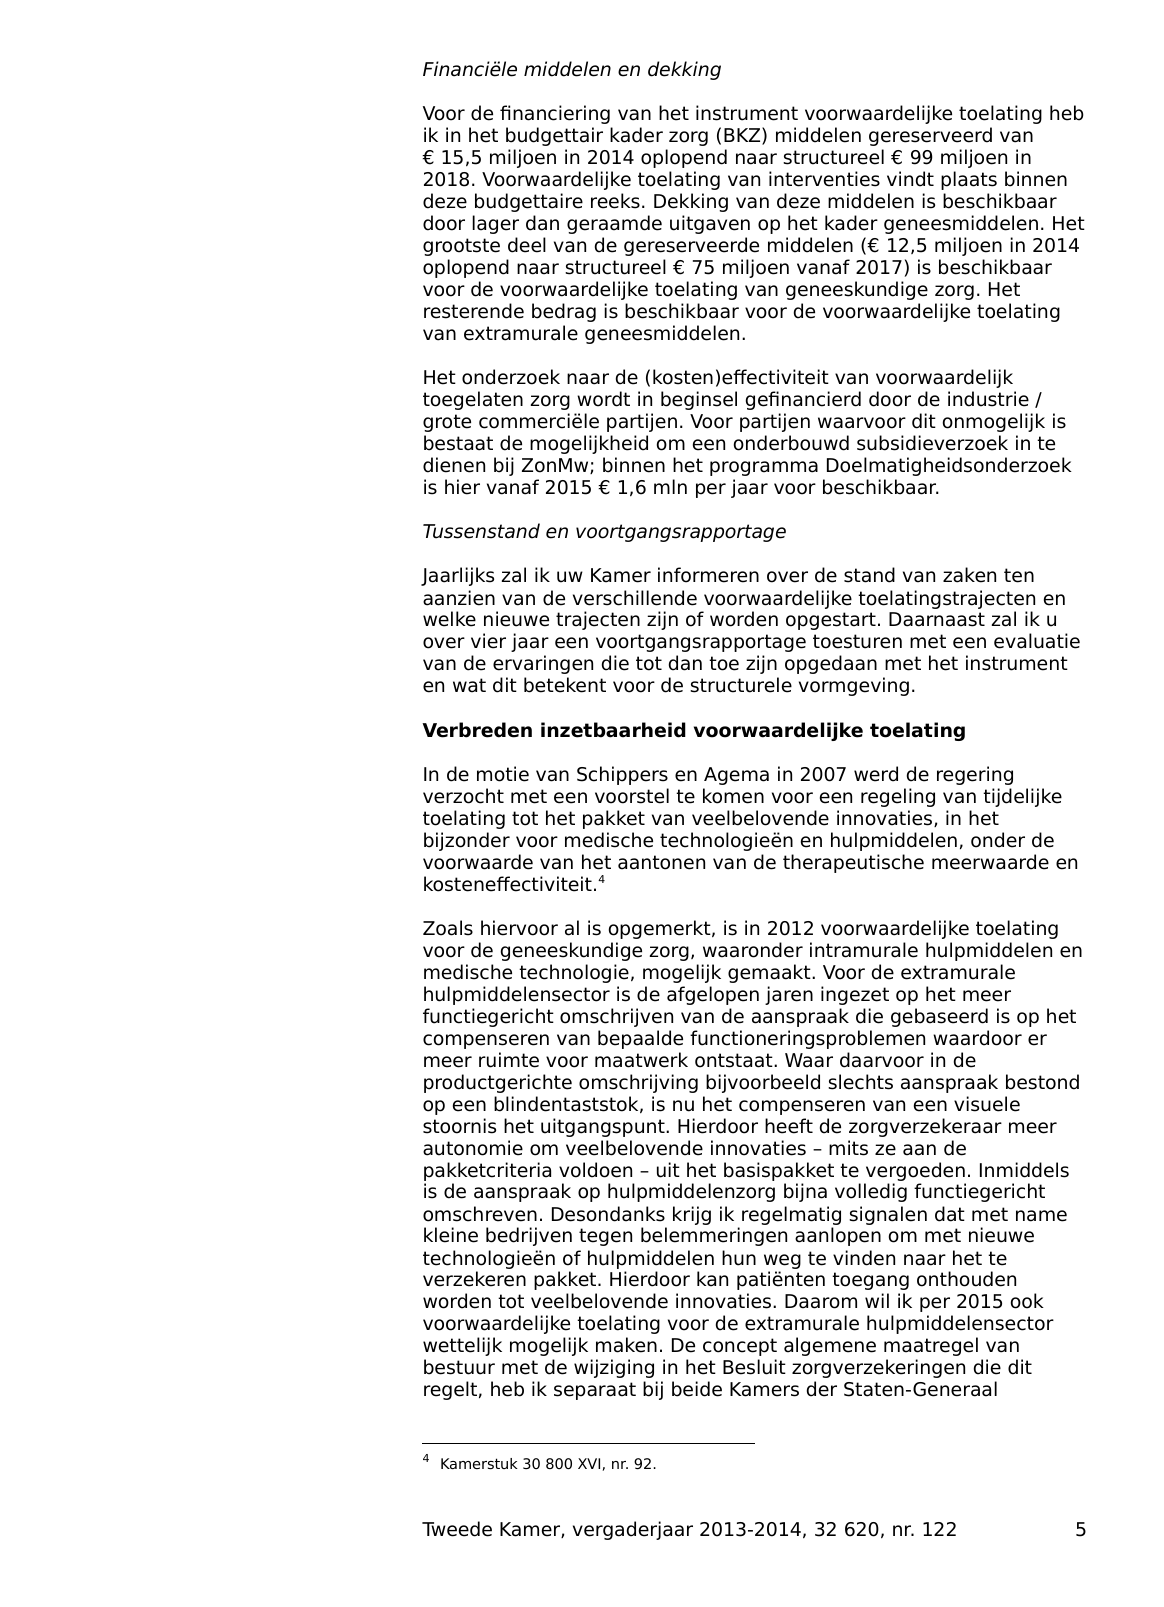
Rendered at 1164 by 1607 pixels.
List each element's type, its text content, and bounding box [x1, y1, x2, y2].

subtitle Tussenstand en voortgangsrapportage [422, 521, 1087, 543]
text Het onderzoek naar de (kosten)effectiviteit van voorwaardelijk toegelaten zorg wordt in beginsel gefinancierd door de industrie / grote commerciële partijen. Voor partijen waarvoor dit onmogelijk is bestaat de mogelijkheid om een onderbouwd subsidieverzoek in te dienen bij ZonMw; binnen het programma Doelmatigheidsonderzoek is hier vanaf 2015 € 1,6 mln per jaar voor beschikbaar. [422, 367, 1087, 499]
text Zoals hiervoor al is opgemerkt, is in 2012 voorwaardelijke toelating voor de geneeskundige zorg, waaronder intramurale hulpmiddelen en medische technologie, mogelijk gemaakt. Voor de extramurale hulpmiddelensector is de afgelopen jaren ingezet op het meer functiegericht omschrijven van de aanspraak die gebaseerd is op het compenseren van bepaalde functioneringsproblemen waardoor er meer ruimte voor maatwerk ontstaat. Waar daarvoor in de productgerichte omschrijving bijvoorbeeld slechts aanspraak bestond op een blindentaststok, is nu het compenseren van een visuele stoornis het uitgangspunt. Hierdoor heeft de zorgverzekeraar meer autonomie om veelbelovende innovaties – mits ze aan de pakketcriteria voldoen – uit het basispakket te vergoeden. Inmiddels is de aanspraak op hulpmiddelenzorg bijna volledig functiegericht omschreven. Desondanks krijg ik regelmatig signalen dat met name kleine bedrijven tegen belemmeringen aanlopen om met nieuwe technologieën of hulpmiddelen hun weg te vinden naar het te verzekeren pakket. Hierdoor kan patiënten toegang onthouden worden tot veelbelovende innovaties. Daarom wil ik per 2015 ook voorwaardelijke toelating voor de extramurale hulpmiddelensector wettelijk mogelijk maken. De concept algemene maatregel van bestuur met de wijziging in het Besluit zorgverzekeringen die dit regelt, heb ik separaat bij beide Kamers der Staten-Generaal [422, 918, 1087, 1401]
subtitle Verbreden inzetbaarheid voorwaardelijke toelating [422, 719, 1087, 741]
text Kamerstuk 30 800 XVI, nr. 92. [422, 1452, 1087, 1474]
text In de motie van Schippers en Agema in 2007 werd de regering verzocht met een voorstel te komen voor een regeling van tijdelijke toelating tot het pakket van veelbelovende innovaties, in het bijzonder voor medische technologieën en hulpmiddelen, onder de voorwaarde van het aantonen van de therapeutische meerwaarde en kosteneffectiviteit. [422, 764, 1087, 896]
text Jaarlijks zal ik uw Kamer informeren over de stand van zaken ten aanzien van de verschillende voorwaardelijke toelatingstrajecten en welke nieuwe trajecten zijn of worden opgestart. Daarnaast zal ik u over vier jaar een voortgangsrapportage toesturen met een evaluatie van de ervaringen die tot dan toe zijn opgedaan met het instrument en wat dit betekent voor de structurele vormgeving. [422, 565, 1087, 697]
text Voor de financiering van het instrument voorwaardelijke toelating heb ik in het budgettair kader zorg (BKZ) middelen gereserveerd van € 15,5 miljoen in 2014 oplopend naar structureel € 99 miljoen in 2018. Voorwaardelijke toelating van interventies vindt plaats binnen deze budgettaire reeks. Dekking van deze middelen is beschikbaar door lager dan geraamde uitgaven op het kader geneesmiddelen. Het grootste deel van de gereserveerde middelen (€ 12,5 miljoen in 2014 oplopend naar structureel € 75 miljoen vanaf 2017) is beschikbaar voor de voorwaardelijke toelating van geneeskundige zorg. Het resterende bedrag is beschikbaar voor de voorwaardelijke toelating van extramurale geneesmiddelen. [422, 103, 1087, 345]
subtitle Financiële middelen en dekking [422, 59, 1087, 81]
